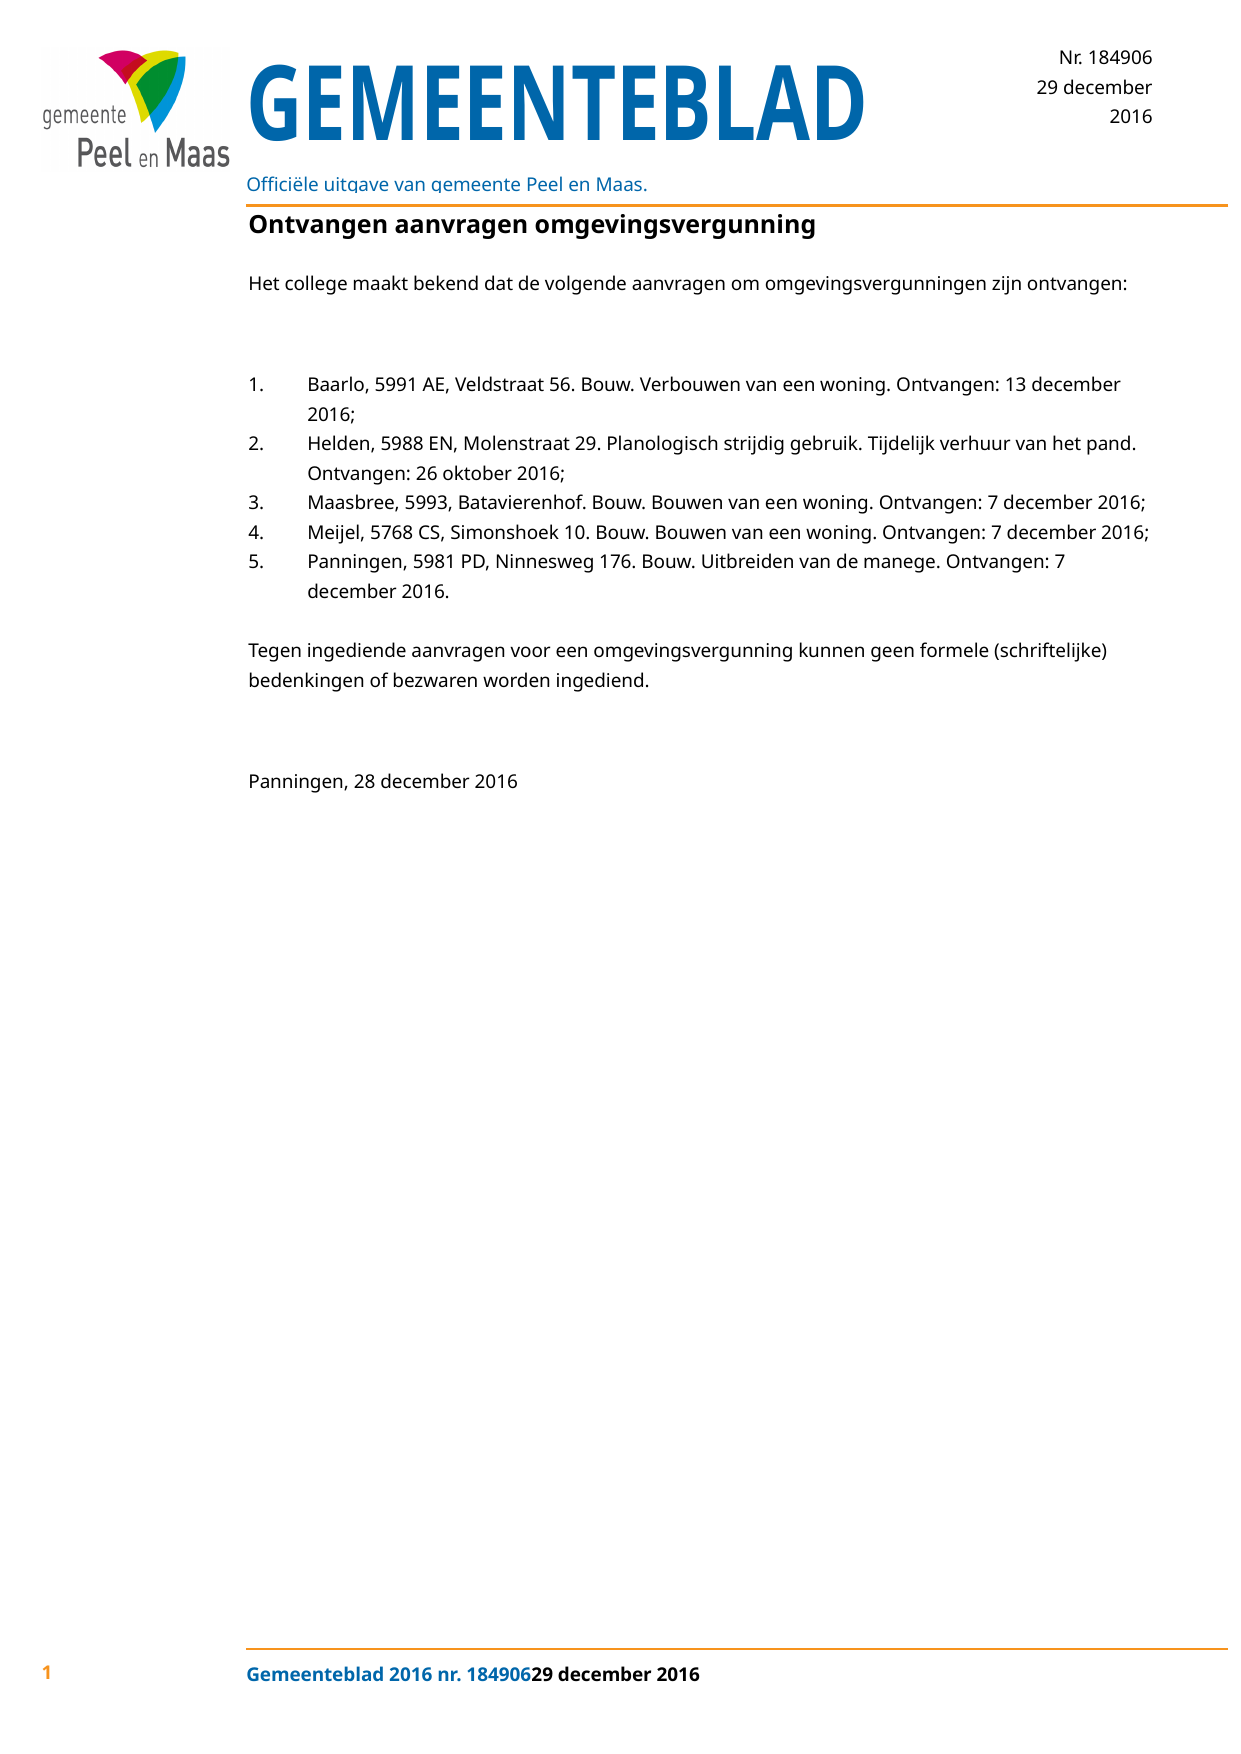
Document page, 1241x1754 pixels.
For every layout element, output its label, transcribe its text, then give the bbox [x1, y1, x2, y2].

text Tegen ingediende aanvragen voor een omgevingsvergunning kunnen geen formele (schriftelijke) bedenkingen of bezwaren worden ingediend. [248, 637, 1152, 693]
list Helden, 5988 EN, Molenstraat 29. Planologisch strijdig gebruik. Tijdelijk verhuur van het pand. Ontvangen: 26 oktober 2016; [248, 430, 1152, 486]
list Panningen, 5981 PD, Ninnesweg 176. Bouw. Uitbreiden van de manege. Ontvangen: 7 december 2016. [248, 549, 1152, 604]
text Het college maakt bekend dat de volgende aanvragen om omgevingsvergunningen zijn ontvangen: [248, 270, 1152, 296]
list Maasbree, 5993, Batavierenhof. Bouw. Bouwen van een woning. Ontvangen: 7 december 2016; [248, 489, 1152, 515]
text Ontvangen aanvragen omgevingsvergunning [248, 207, 1152, 241]
list Meijel, 5768 CS, Simonshoek 10. Bouw. Bouwen van een woning. Ontvangen: 7 december 2016; [248, 519, 1152, 545]
text Panningen, 28 december 2016 [248, 768, 1152, 793]
picture [41, 47, 231, 172]
list Baarlo, 5991 AE, Veldstraat 56. Bouw. Verbouwen van een woning. Ontvangen: 13 december 2016; [248, 371, 1152, 426]
